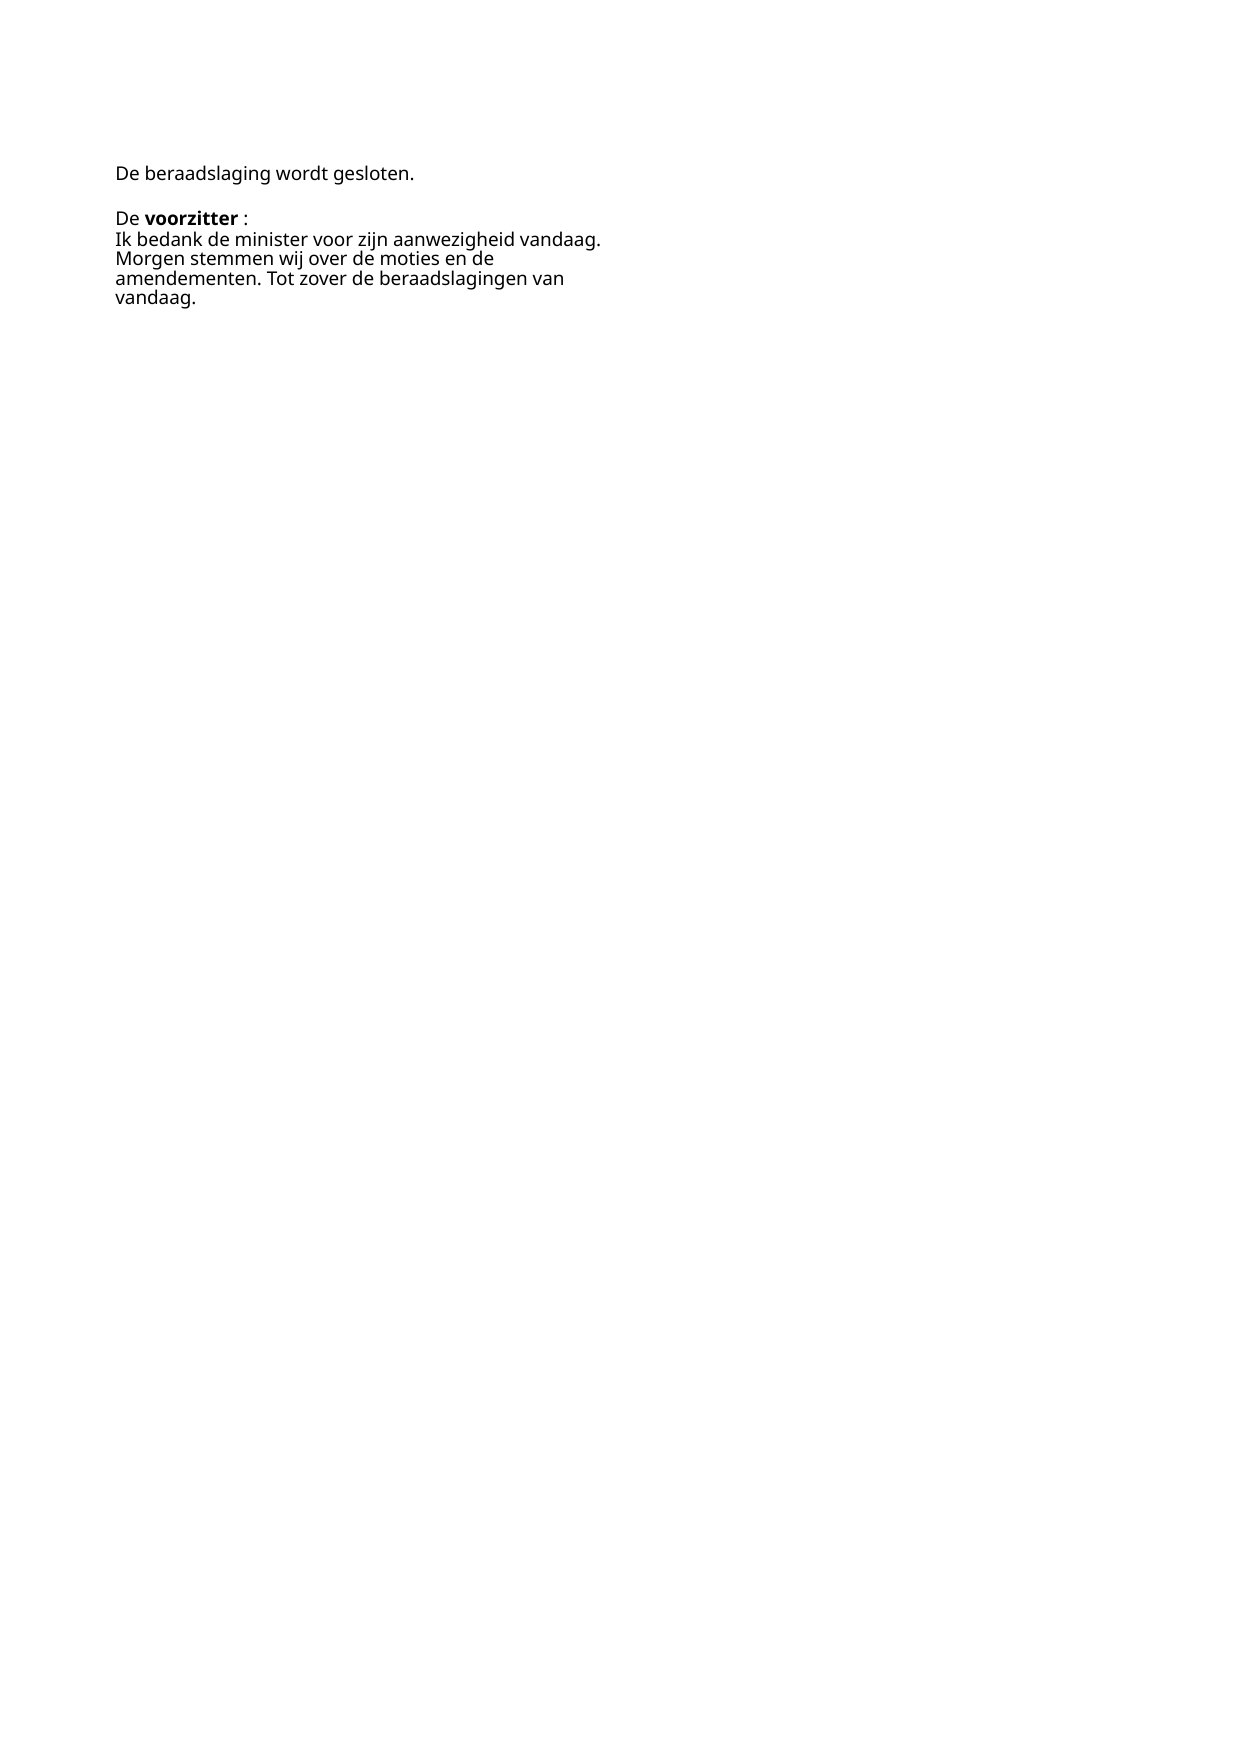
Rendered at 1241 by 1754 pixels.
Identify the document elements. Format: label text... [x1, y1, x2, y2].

text De voorzitter : [115, 205, 605, 231]
text Ik bedank de minister voor zijn aanwezigheid vandaag. Morgen stemmen wij over de moties en de amendementen. Tot zover de beraadslagingen van vandaag. [115, 231, 605, 308]
text De beraadslaging wordt gesloten. [115, 165, 605, 184]
